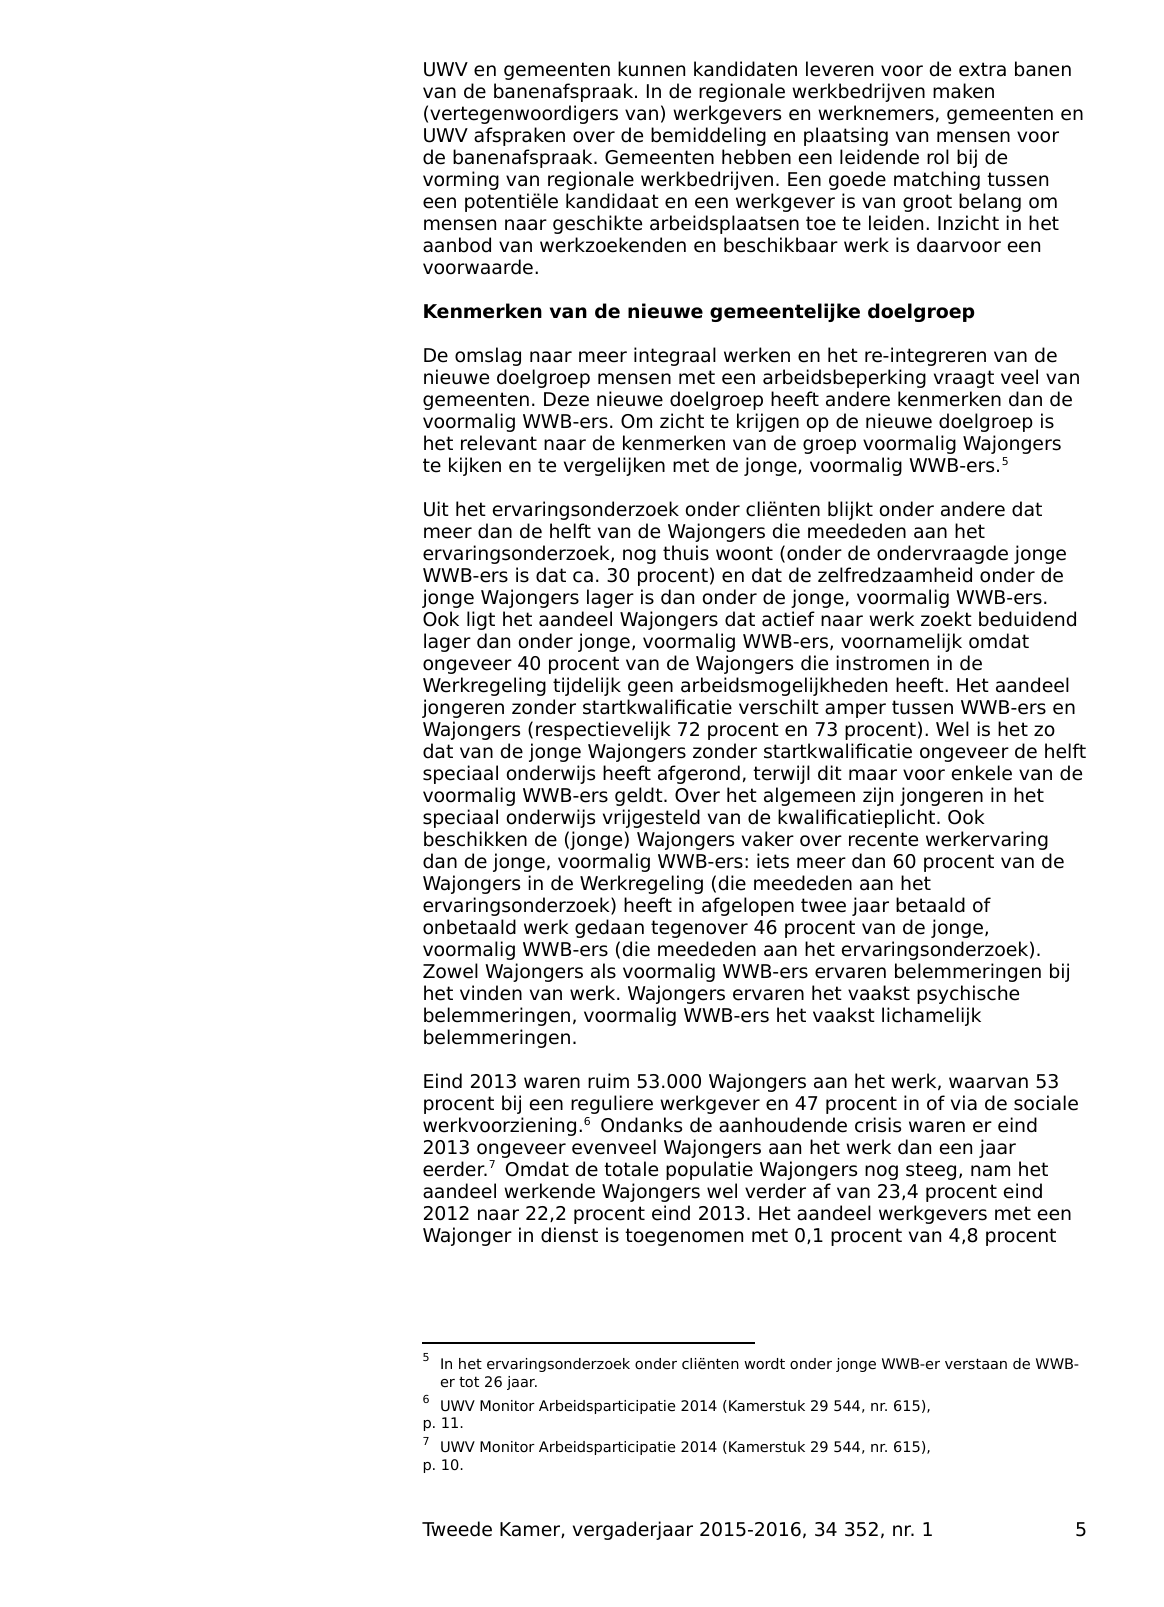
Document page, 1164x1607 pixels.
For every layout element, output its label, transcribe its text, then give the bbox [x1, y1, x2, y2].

text UWV Monitor Arbeidsparticipatie 2014 (Kamerstuk 29 544, nr. 615), [422, 1435, 1087, 1457]
text UWV Monitor Arbeidsparticipatie 2014 (Kamerstuk 29 544, nr. 615), [422, 1393, 1087, 1416]
text p. 11. [422, 1416, 1087, 1432]
text UWV en gemeenten kunnen kandidaten leveren voor de extra banen van de banenafspraak. In de regionale werkbedrijven maken (vertegenwoordigers van) werkgevers en werknemers, gemeenten en UWV afspraken over de bemiddeling en plaatsing van mensen voor de banenafspraak. Gemeenten hebben een leidende rol bij de vorming van regionale werkbedrijven. Een goede matching tussen een potentiële kandidaat en een werkgever is van groot belang om mensen naar geschikte arbeidsplaatsen toe te leiden. Inzicht in het aanbod van werkzoekenden en beschikbaar werk is daarvoor een voorwaarde. [422, 59, 1087, 279]
text Uit het ervaringsonderzoek onder cliënten blijkt onder andere dat meer dan de helft van de Wajongers die meededen aan het ervaringsonderzoek, nog thuis woont (onder de ondervraagde jonge WWB-ers is dat ca. 30 procent) en dat de zelfredzaamheid onder de jonge Wajongers lager is dan onder de jonge, voormalig WWB-ers. Ook ligt het aandeel Wajongers dat actief naar werk zoekt beduidend lager dan onder jonge, voormalig WWB-ers, voornamelijk omdat ongeveer 40 procent van de Wajongers die instromen in de Werkregeling tijdelijk geen arbeidsmogelijkheden heeft. Het aandeel jongeren zonder startkwalificatie verschilt amper tussen WWB-ers en Wajongers (respectievelijk 72 procent en 73 procent). Wel is het zo dat van de jonge Wajongers zonder startkwalificatie ongeveer de helft speciaal onderwijs heeft afgerond, terwijl dit maar voor enkele van de voormalig WWB-ers geldt. Over het algemeen zijn jongeren in het speciaal onderwijs vrijgesteld van de kwalificatieplicht. Ook beschikken de (jonge) Wajongers vaker over recente werkervaring dan de jonge, voormalig WWB-ers: iets meer dan 60 procent van de Wajongers in de Werkregeling (die meededen aan het ervaringsonderzoek) heeft in afgelopen twee jaar betaald of onbetaald werk gedaan tegenover 46 procent van de jonge, voormalig WWB-ers (die meededen aan het ervaringsonderzoek). Zowel Wajongers als voormalig WWB-ers ervaren belemmeringen bij het vinden van werk. Wajongers ervaren het vaakst psychische belemmeringen, voormalig WWB-ers het vaakst lichamelijk belemmeringen. [422, 499, 1087, 1049]
text p. 10. [422, 1457, 1087, 1474]
text De omslag naar meer integraal werken en het re-integreren van de nieuwe doelgroep mensen met een arbeidsbeperking vraagt veel van gemeenten. Deze nieuwe doelgroep heeft andere kenmerken dan de voormalig WWB-ers. Om zicht te krijgen op de nieuwe doelgroep is het relevant naar de kenmerken van de groep voormalig Wajongers te kijken en te vergelijken met de jonge, voormalig WWB-ers. [422, 345, 1087, 477]
text Eind 2013 waren ruim 53.000 Wajongers aan het werk, waarvan 53 procent bij een reguliere werkgever en 47 procent in of via de sociale werkvoorziening. Ondanks de aanhoudende crisis waren er eind 2013 ongeveer evenveel Wajongers aan het werk dan een jaar eerder. Omdat de totale populatie Wajongers nog steeg, nam het aandeel werkende Wajongers wel verder af van 23,4 procent eind 2012 naar 22,2 procent eind 2013. Het aandeel werkgevers met een Wajonger in dienst is toegenomen met 0,1 procent van 4,8 procent [422, 1071, 1087, 1269]
subtitle Kenmerken van de nieuwe gemeentelijke doelgroep [422, 301, 1087, 323]
text In het ervaringsonderzoek onder cliënten wordt onder jonge WWB-er verstaan de WWB-er tot 26 jaar. [422, 1352, 1087, 1391]
